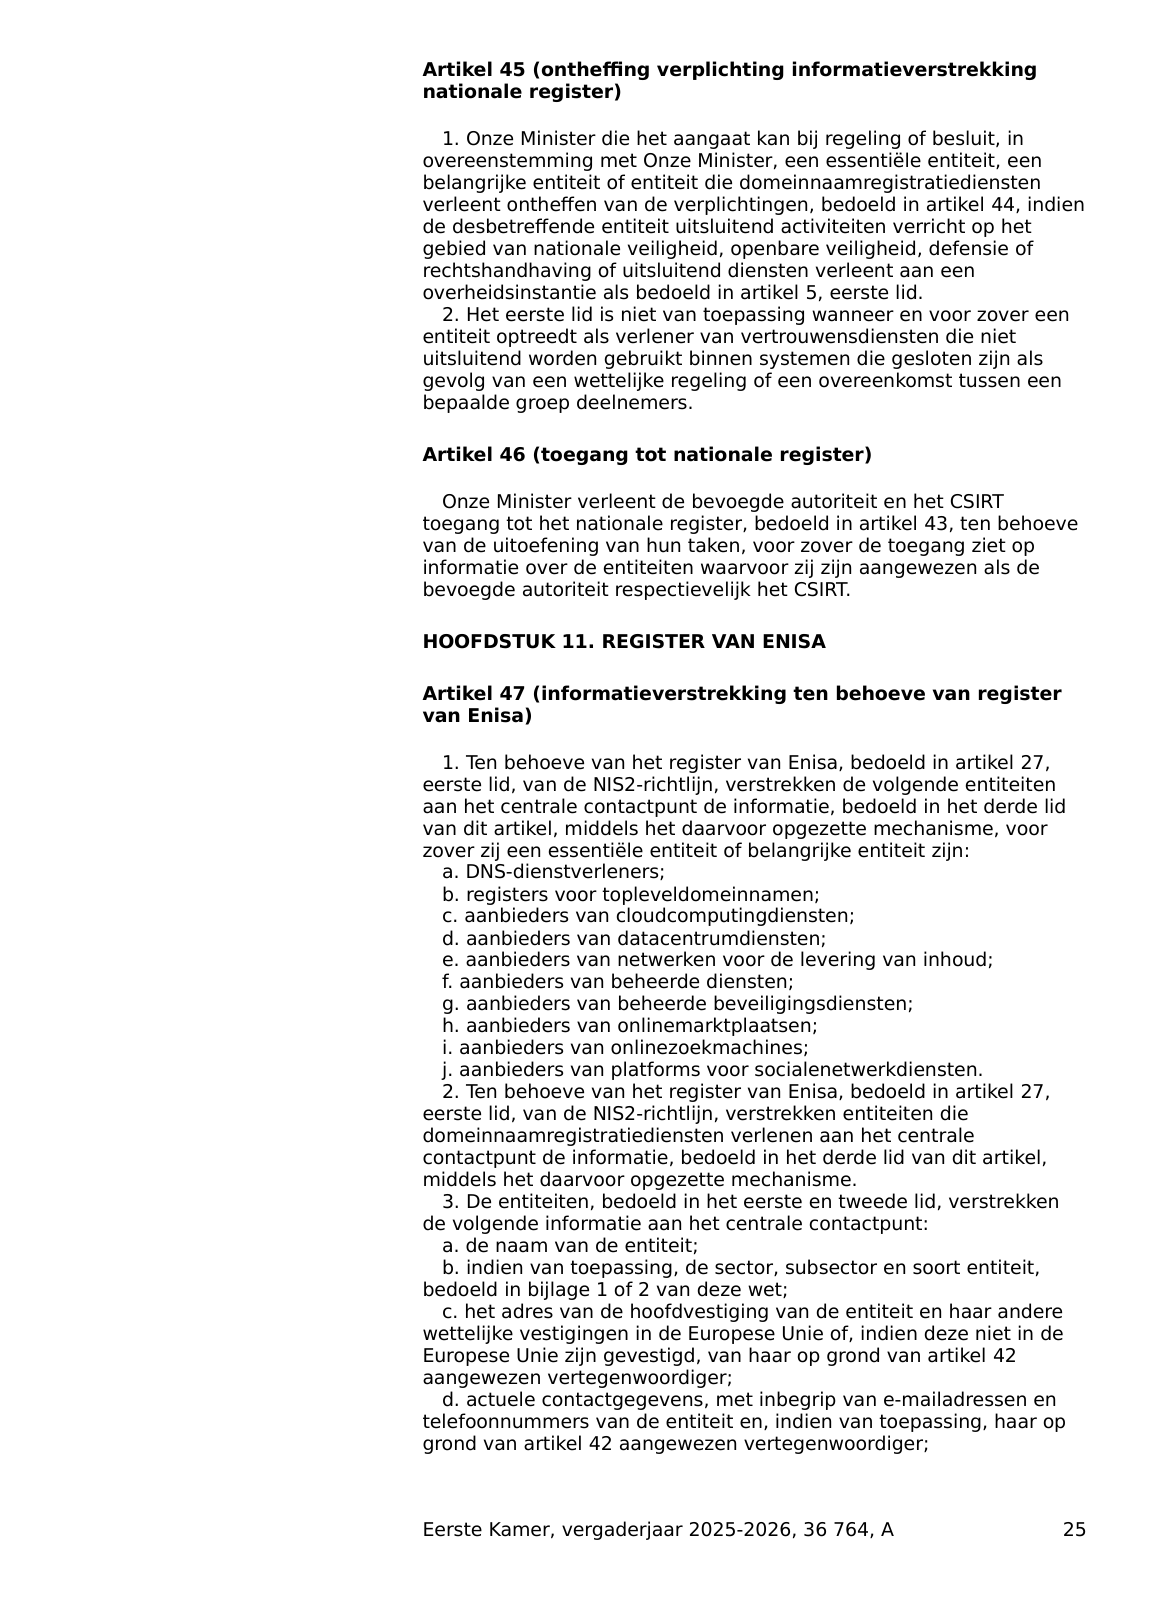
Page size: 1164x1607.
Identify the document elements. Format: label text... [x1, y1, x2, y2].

text f. aanbieders van beheerde diensten; [422, 971, 1087, 993]
text 1. Onze Minister die het aangaat kan bij regeling of besluit, in overeenstemming met Onze Minister, een essentiële entiteit, een belangrijke entiteit of entiteit die domeinnaamregistratiediensten verleent ontheffen van de verplichtingen, bedoeld in artikel 44, indien de desbetreffende entiteit uitsluitend activiteiten verricht op het gebied van nationale veiligheid, openbare veiligheid, defensie of rechtshandhaving of uitsluitend diensten verleent aan een overheidsinstantie als bedoeld in artikel 5, eerste lid. [422, 128, 1087, 304]
subtitle Artikel 47 (informatieverstrekking ten behoeve van register van Enisa) [422, 683, 1087, 727]
text 3. De entiteiten, bedoeld in het eerste en tweede lid, verstrekken de volgende informatie aan het centrale contactpunt: [422, 1191, 1087, 1235]
text d. actuele contactgegevens, met inbegrip van e-mailadressen en telefoonnummers van de entiteit en, indien van toepassing, haar op grond van artikel 42 aangewezen vertegenwoordiger; [422, 1389, 1087, 1455]
text 1. Ten behoeve van het register van Enisa, bedoeld in artikel 27, eerste lid, van de NIS2-richtlijn, verstrekken de volgende entiteiten aan het centrale contactpunt de informatie, bedoeld in het derde lid van dit artikel, middels het daarvoor opgezette mechanisme, voor zover zij een essentiële entiteit of belangrijke entiteit zijn: [422, 752, 1087, 861]
text 2. Ten behoeve van het register van Enisa, bedoeld in artikel 27, eerste lid, van de NIS2-richtlijn, verstrekken entiteiten die domeinnaamregistratiediensten verlenen aan het centrale contactpunt de informatie, bedoeld in het derde lid van dit artikel, middels het daarvoor opgezette mechanisme. [422, 1081, 1087, 1191]
text i. aanbieders van onlinezoekmachines; [422, 1037, 1087, 1059]
text a. de naam van de entiteit; [422, 1235, 1087, 1257]
subtitle HOOFDSTUK 11. REGISTER VAN ENISA [422, 631, 1087, 653]
text b. registers voor topleveldomeinnamen; [422, 883, 1087, 905]
text c. aanbieders van cloudcomputingdiensten; [422, 905, 1087, 927]
text b. indien van toepassing, de sector, subsector en soort entiteit, bedoeld in bijlage 1 of 2 van deze wet; [422, 1257, 1087, 1301]
text d. aanbieders van datacentrumdiensten; [422, 927, 1087, 949]
text j. aanbieders van platforms voor socialenetwerkdiensten. [422, 1059, 1087, 1081]
text e. aanbieders van netwerken voor de levering van inhoud; [422, 949, 1087, 971]
subtitle Artikel 45 (ontheffing verplichting informatieverstrekking nationale register) [422, 59, 1087, 103]
text a. DNS-dienstverleners; [422, 861, 1087, 883]
subtitle Artikel 46 (toegang tot nationale register) [422, 444, 1087, 466]
text h. aanbieders van onlinemarktplaatsen; [422, 1015, 1087, 1037]
text c. het adres van de hoofdvestiging van de entiteit en haar andere wettelijke vestigingen in de Europese Unie of, indien deze niet in de Europese Unie zijn gevestigd, van haar op grond van artikel 42 aangewezen vertegenwoordiger; [422, 1301, 1087, 1389]
text Onze Minister verleent de bevoegde autoriteit en het CSIRT toegang tot het nationale register, bedoeld in artikel 43, ten behoeve van de uitoefening van hun taken, voor zover de toegang ziet op informatie over de entiteiten waarvoor zij zijn aangewezen als de bevoegde autoriteit respectievelijk het CSIRT. [422, 491, 1087, 601]
text 2. Het eerste lid is niet van toepassing wanneer en voor zover een entiteit optreedt als verlener van vertrouwensdiensten die niet uitsluitend worden gebruikt binnen systemen die gesloten zijn als gevolg van een wettelijke regeling of een overeenkomst tussen een bepaalde groep deelnemers. [422, 304, 1087, 414]
text g. aanbieders van beheerde beveiligingsdiensten; [422, 993, 1087, 1015]
